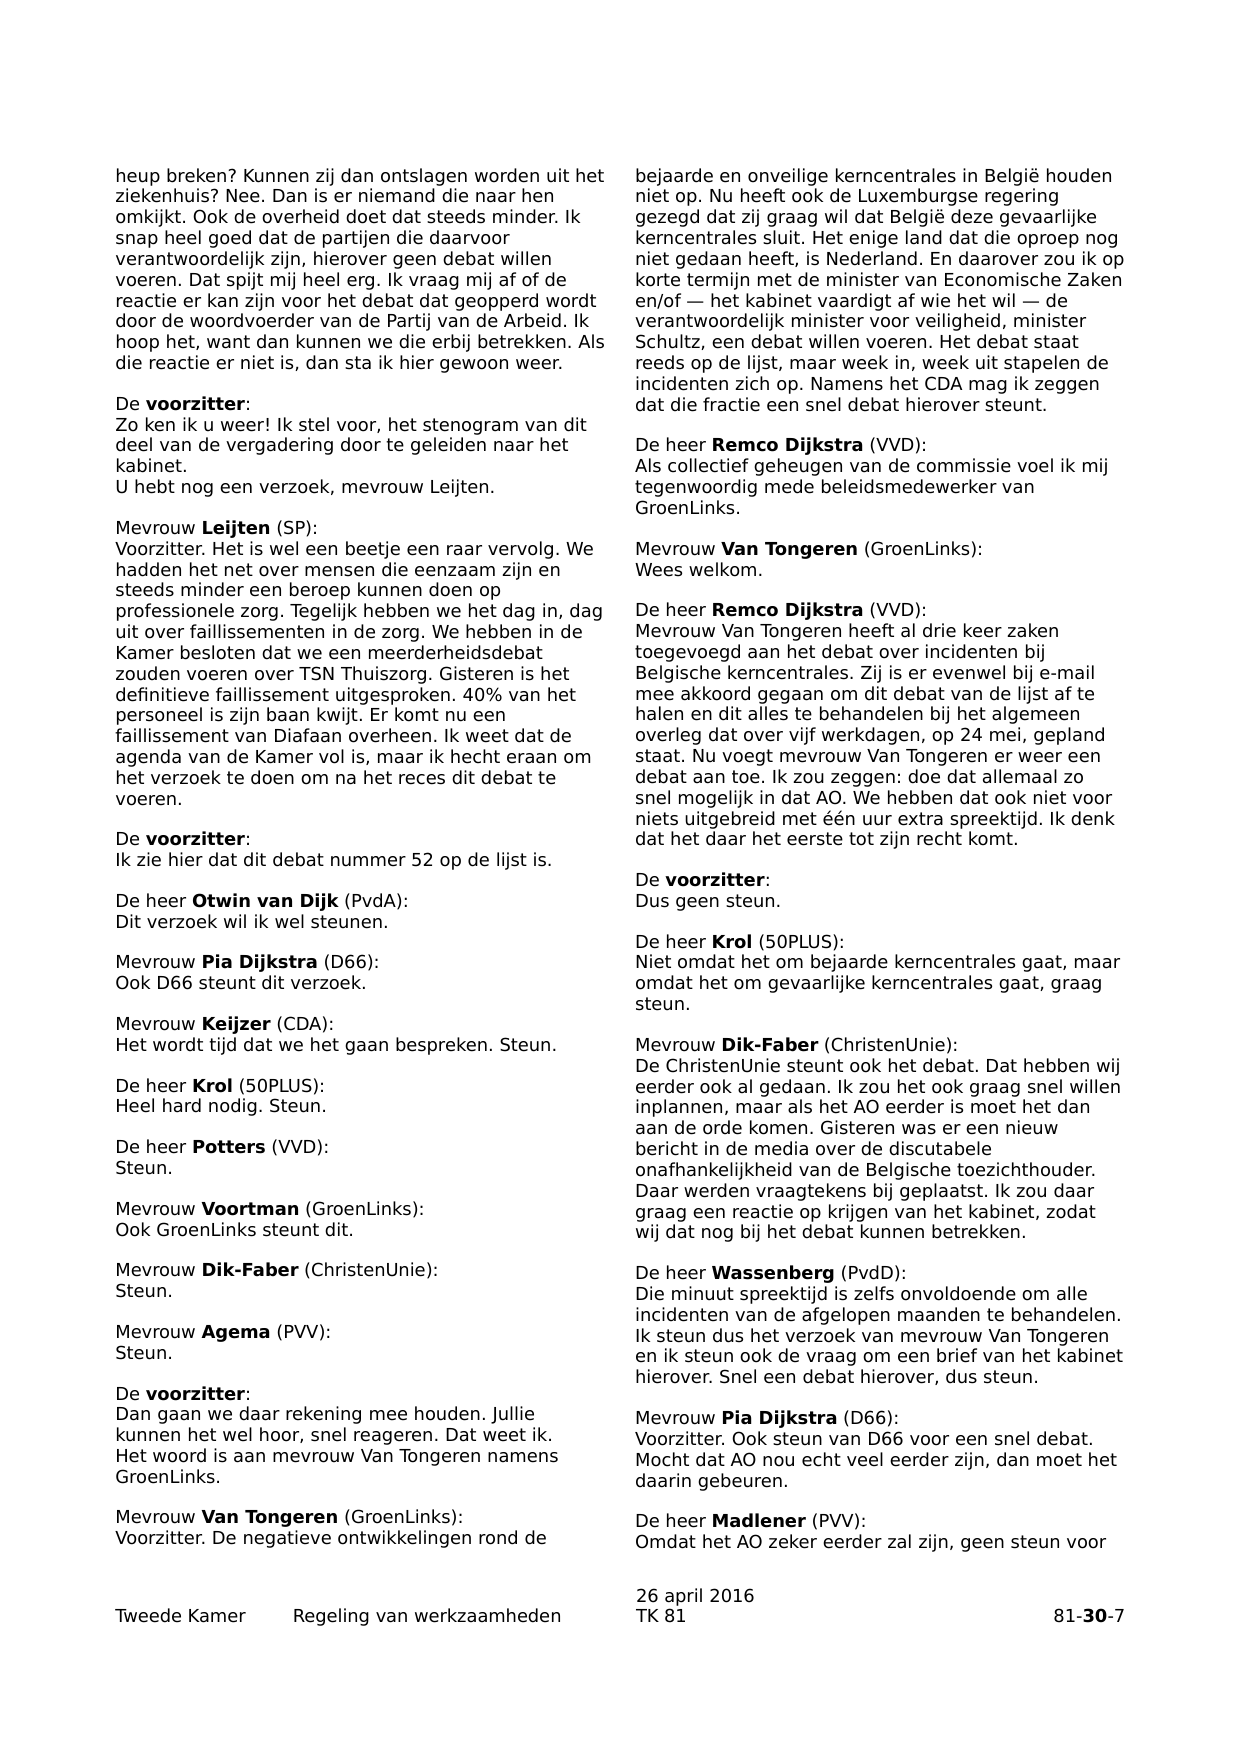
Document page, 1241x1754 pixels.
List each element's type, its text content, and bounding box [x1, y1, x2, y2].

text De heer Madlener (PVV): [635, 1511, 1125, 1532]
text De voorzitter: [115, 394, 605, 414]
text Steun. [115, 1158, 605, 1179]
text Wees welkom. [635, 559, 1125, 580]
text Mevrouw Voortman (GroenLinks): [115, 1199, 605, 1219]
text Mevrouw Leijten (SP): [115, 518, 605, 538]
text De heer Remco Dijkstra (VVD): [635, 600, 1125, 621]
text De heer Wassenberg (PvdD): [635, 1263, 1125, 1284]
text Die minuut spreektijd is zelfs onvoldoende om alle incidenten van de afgelopen maanden te behandelen. Ik steun dus het verzoek van mevrouw Van Tongeren en ik steun ook de vraag om een brief van het kabinet hierover. Snel een debat hierover, dus steun. [635, 1284, 1125, 1388]
text Zo ken ik u weer! Ik stel voor, het stenogram van dit deel van de vergadering door te geleiden naar het kabinet. [115, 414, 605, 477]
text Mevrouw Pia Dijkstra (D66): [115, 952, 605, 973]
text heup breken? Kunnen zij dan ontslagen worden uit het ziekenhuis? Nee. Dan is er niemand die naar hen omkijkt. Ook de overheid doet dat steeds minder. Ik snap heel goed dat de partijen die daarvoor verantwoordelijk zijn, hierover geen debat willen voeren. Dat spijt mij heel erg. Ik vraag mij af of de reactie er kan zijn voor het debat dat geopperd wordt door de woordvoerder van de Partij van de Arbeid. Ik hoop het, want dan kunnen we die erbij betrekken. Als die reactie er niet is, dan sta ik hier gewoon weer. [115, 165, 605, 374]
text Mevrouw Van Tongeren (GroenLinks): [635, 538, 1125, 559]
text De heer Krol (50PLUS): [115, 1076, 605, 1096]
text Dan gaan we daar rekening mee houden. Jullie kunnen het wel hoor, snel reageren. Dat weet ik. [115, 1404, 605, 1446]
text Steun. [115, 1281, 605, 1302]
text Mevrouw Dik-Faber (ChristenUnie): [635, 1035, 1125, 1056]
text Het woord is aan mevrouw Van Tongeren namens GroenLinks. [115, 1446, 605, 1487]
text Mevrouw Dik-Faber (ChristenUnie): [115, 1260, 605, 1281]
text Steun. [115, 1342, 605, 1363]
text De heer Remco Dijkstra (VVD): [635, 435, 1125, 456]
text De ChristenUnie steunt ook het debat. Dat hebben wij eerder ook al gedaan. Ik zou het ook graag snel willen inplannen, maar als het AO eerder is moet het dan aan de orde komen. Gisteren was er een nieuw bericht in de media over de discutabele onafhankelijkheid van de Belgische toezichthouder. Daar werden vraagtekens bij geplaatst. Ik zou daar graag een reactie op krijgen van het kabinet, zodat wij dat nog bij het debat kunnen betrekken. [635, 1056, 1125, 1243]
text De voorzitter: [635, 870, 1125, 891]
text Mevrouw Pia Dijkstra (D66): [635, 1408, 1125, 1429]
text De voorzitter: [115, 829, 605, 850]
text Mevrouw Keijzer (CDA): [115, 1014, 605, 1035]
text U hebt nog een verzoek, mevrouw Leijten. [115, 477, 605, 498]
text De heer Potters (VVD): [115, 1137, 605, 1158]
text Ook GroenLinks steunt dit. [115, 1219, 605, 1240]
text Het wordt tijd dat we het gaan bespreken. Steun. [115, 1035, 605, 1056]
text Mevrouw Agema (PVV): [115, 1322, 605, 1342]
text Omdat het AO zeker eerder zal zijn, geen steun voor [635, 1532, 1125, 1553]
text Dus geen steun. [635, 891, 1125, 912]
text Ook D66 steunt dit verzoek. [115, 973, 605, 994]
text Mevrouw Van Tongeren (GroenLinks): [115, 1507, 605, 1528]
text Voorzitter. De negatieve ontwikkelingen rond de [115, 1528, 605, 1549]
text Dit verzoek wil ik wel steunen. [115, 912, 605, 932]
text Voorzitter. Het is wel een beetje een raar vervolg. We hadden het net over mensen die eenzaam zijn en steeds minder een beroep kunnen doen op professionele zorg. Tegelijk hebben we het dag in, dag uit over faillissementen in de zorg. We hebben in de Kamer besloten dat we een meerderheidsdebat zouden voeren over TSN Thuiszorg. Gisteren is het definitieve faillissement uitgesproken. 40% van het personeel is zijn baan kwijt. Er komt nu een faillissement van Diafaan overheen. Ik weet dat de agenda van de Kamer vol is, maar ik hecht eraan om het verzoek te doen om na het reces dit debat te voeren. [115, 538, 605, 809]
text De heer Otwin van Dijk (PvdA): [115, 891, 605, 912]
text De heer Krol (50PLUS): [635, 932, 1125, 952]
text bejaarde en onveilige kerncentrales in België houden niet op. Nu heeft ook de Luxemburgse regering gezegd dat zij graag wil dat België deze gevaarlijke kerncentrales sluit. Het enige land dat die oproep nog niet gedaan heeft, is Nederland. En daarover zou ik op korte termijn met de minister van Economische Zaken en/of — het kabinet vaardigt af wie het wil — de verantwoordelijk minister voor veiligheid, minister Schultz, een debat willen voeren. Het debat staat reeds op de lijst, maar week in, week uit stapelen de incidenten zich op. Namens het CDA mag ik zeggen dat die fractie een snel debat hierover steunt. [635, 165, 1125, 415]
text Niet omdat het om bejaarde kerncentrales gaat, maar omdat het om gevaarlijke kerncentrales gaat, graag steun. [635, 952, 1125, 1015]
text Mevrouw Van Tongeren heeft al drie keer zaken toegevoegd aan het debat over incidenten bij Belgische kerncentrales. Zij is er evenwel bij e-mail mee akkoord gegaan om dit debat van de lijst af te halen en dit alles te behandelen bij het algemeen overleg dat over vijf werkdagen, op 24 mei, gepland staat. Nu voegt mevrouw Van Tongeren er weer een debat aan toe. Ik zou zeggen: doe dat allemaal zo snel mogelijk in dat AO. We hebben dat ook niet voor niets uitgebreid met één uur extra spreektijd. Ik denk dat het daar het eerste tot zijn recht komt. [635, 621, 1125, 850]
text Voorzitter. Ook steun van D66 voor een snel debat. Mocht dat AO nou echt veel eerder zijn, dan moet het daarin gebeuren. [635, 1429, 1125, 1491]
text Heel hard nodig. Steun. [115, 1096, 605, 1117]
text De voorzitter: [115, 1383, 605, 1404]
text Als collectief geheugen van de commissie voel ik mij tegenwoordig mede beleidsmedewerker van GroenLinks. [635, 456, 1125, 518]
text Ik zie hier dat dit debat nummer 52 op de lijst is. [115, 850, 605, 871]
